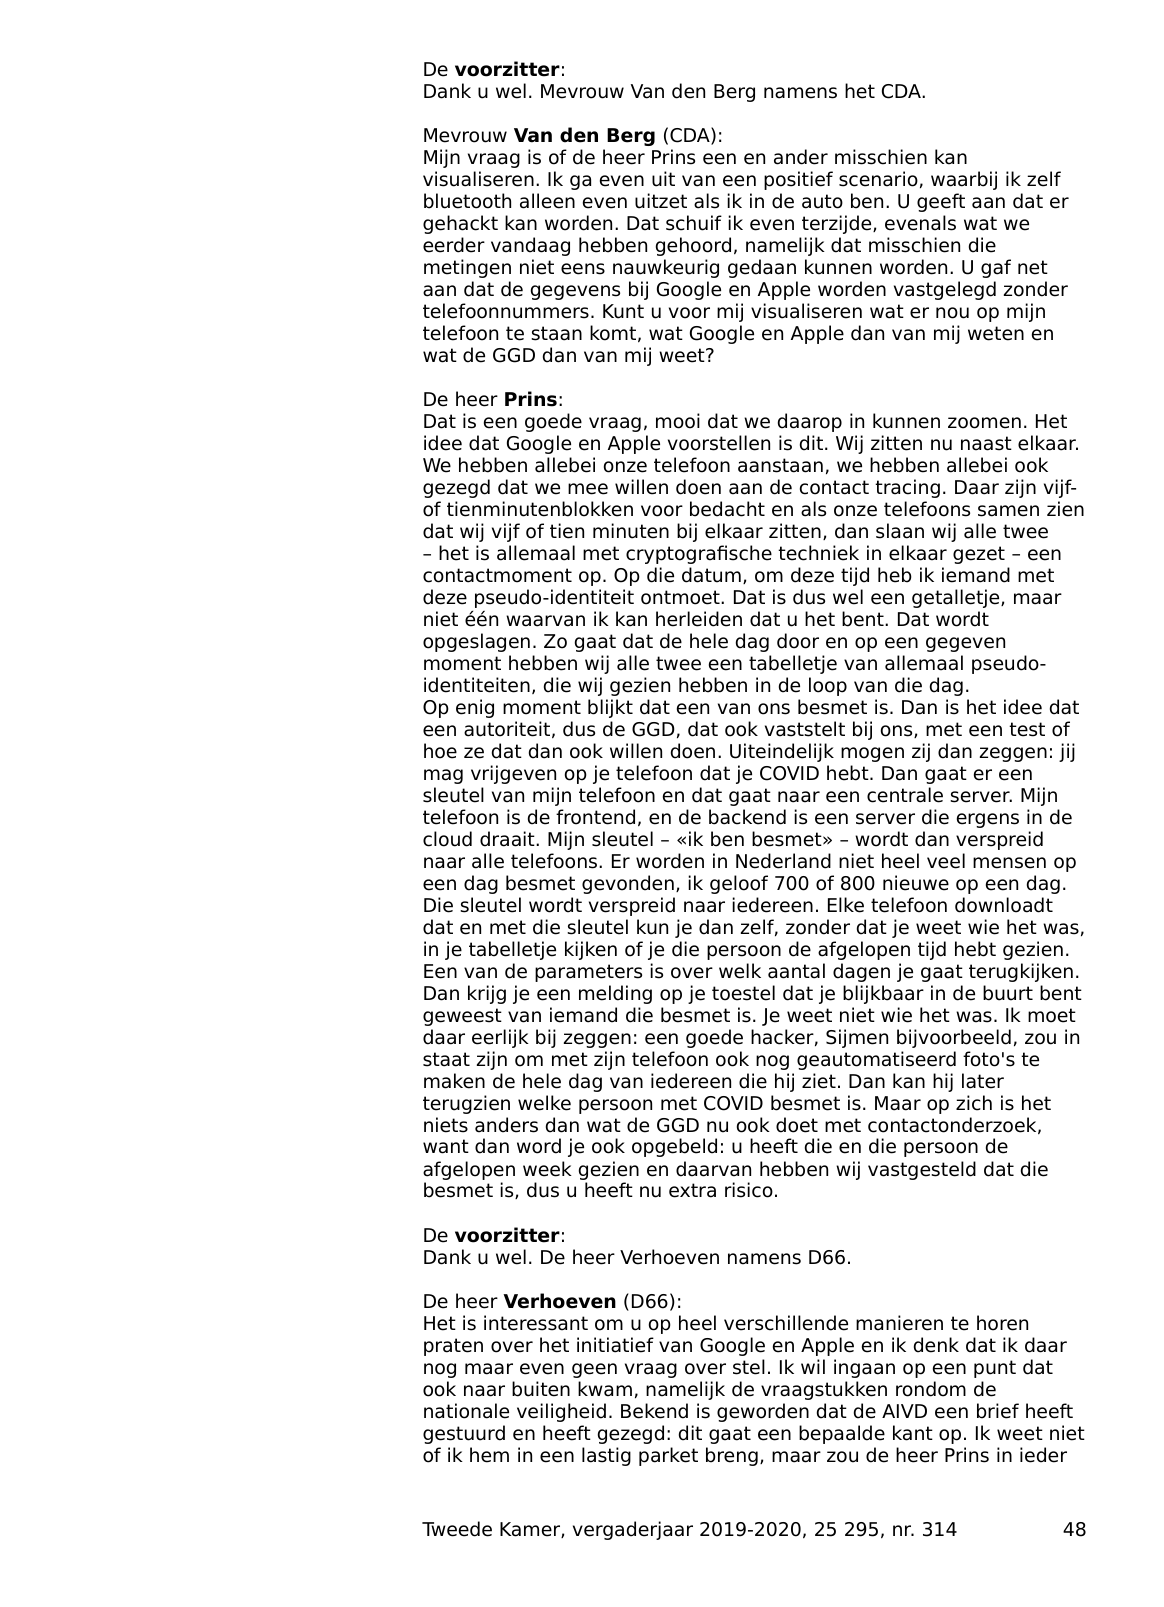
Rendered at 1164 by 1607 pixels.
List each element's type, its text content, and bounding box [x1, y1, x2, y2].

text Een van de parameters is over welk aantal dagen je gaat terugkijken. Dan krijg je een melding op je toestel dat je blijkbaar in de buurt bent geweest van iemand die besmet is. Je weet niet wie het was. Ik moet daar eerlijk bij zeggen: een goede hacker, Sijmen bijvoorbeeld, zou in staat zijn om met zijn telefoon ook nog geautomatiseerd foto's te maken de hele dag van iedereen die hij ziet. Dan kan hij later terugzien welke persoon met COVID besmet is. Maar op zich is het niets anders dan wat de GGD nu ook doet met contactonderzoek, want dan word je ook opgebeld: u heeft die en die persoon de afgelopen week gezien en daarvan hebben wij vastgesteld dat die besmet is, dus u heeft nu extra risico. [422, 961, 1087, 1202]
text Op enig moment blijkt dat een van ons besmet is. Dan is het idee dat een autoriteit, dus de GGD, dat ook vaststelt bij ons, met een test of hoe ze dat dan ook willen doen. Uiteindelijk mogen zij dan zeggen: jij mag vrijgeven op je telefoon dat je COVID hebt. Dan gaat er een sleutel van mijn telefoon en dat gaat naar een centrale server. Mijn telefoon is de frontend, en de backend is een server die ergens in de cloud draait. Mijn sleutel – «ik ben besmet» – wordt dan verspreid naar alle telefoons. Er worden in Nederland niet heel veel mensen op een dag besmet gevonden, ik geloof 700 of 800 nieuwe op een dag. Die sleutel wordt verspreid naar iedereen. Elke telefoon downloadt dat en met die sleutel kun je dan zelf, zonder dat je weet wie het was, in je tabelletje kijken of je die persoon de afgelopen tijd hebt gezien. [422, 697, 1087, 961]
text Mijn vraag is of de heer Prins een en ander misschien kan visualiseren. Ik ga even uit van een positief scenario, waarbij ik zelf bluetooth alleen even uitzet als ik in de auto ben. U geeft aan dat er gehackt kan worden. Dat schuif ik even terzijde, evenals wat we eerder vandaag hebben gehoord, namelijk dat misschien die metingen niet eens nauwkeurig gedaan kunnen worden. U gaf net aan dat de gegevens bij Google en Apple worden vastgelegd zonder telefoonnummers. Kunt u voor mij visualiseren wat er nou op mijn telefoon te staan komt, wat Google en Apple dan van mij weten en wat de GGD dan van mij weet? [422, 147, 1087, 367]
text Mevrouw Van den Berg (CDA): [422, 125, 1087, 147]
text Dat is een goede vraag, mooi dat we daarop in kunnen zoomen. Het idee dat Google en Apple voorstellen is dit. Wij zitten nu naast elkaar. We hebben allebei onze telefoon aanstaan, we hebben allebei ook gezegd dat we mee willen doen aan de contact tracing. Daar zijn vijf- of tienminutenblokken voor bedacht en als onze telefoons samen zien dat wij vijf of tien minuten bij elkaar zitten, dan slaan wij alle twee – het is allemaal met cryptografische techniek in elkaar gezet – een contactmoment op. Op die datum, om deze tijd heb ik iemand met deze pseudo-identiteit ontmoet. Dat is dus wel een getalletje, maar niet één waarvan ik kan herleiden dat u het bent. Dat wordt opgeslagen. Zo gaat dat de hele dag door en op een gegeven moment hebben wij alle twee een tabelletje van allemaal pseudo-identiteiten, die wij gezien hebben in de loop van die dag. [422, 411, 1087, 697]
text Dank u wel. Mevrouw Van den Berg namens het CDA. [422, 81, 1087, 103]
text De voorzitter: [422, 59, 1087, 81]
text De heer Prins: [422, 389, 1087, 411]
text De voorzitter: [422, 1224, 1087, 1247]
text Het is interessant om u op heel verschillende manieren te horen praten over het initiatief van Google en Apple en ik denk dat ik daar nog maar even geen vraag over stel. Ik wil ingaan op een punt dat ook naar buiten kwam, namelijk de vraagstukken rondom de nationale veiligheid. Bekend is geworden dat de AIVD een brief heeft gestuurd en heeft gezegd: dit gaat een bepaalde kant op. Ik weet niet of ik hem in een lastig parket breng, maar zou de heer Prins in ieder [422, 1313, 1087, 1467]
text Dank u wel. De heer Verhoeven namens D66. [422, 1247, 1087, 1268]
text De heer Verhoeven (D66): [422, 1291, 1087, 1313]
